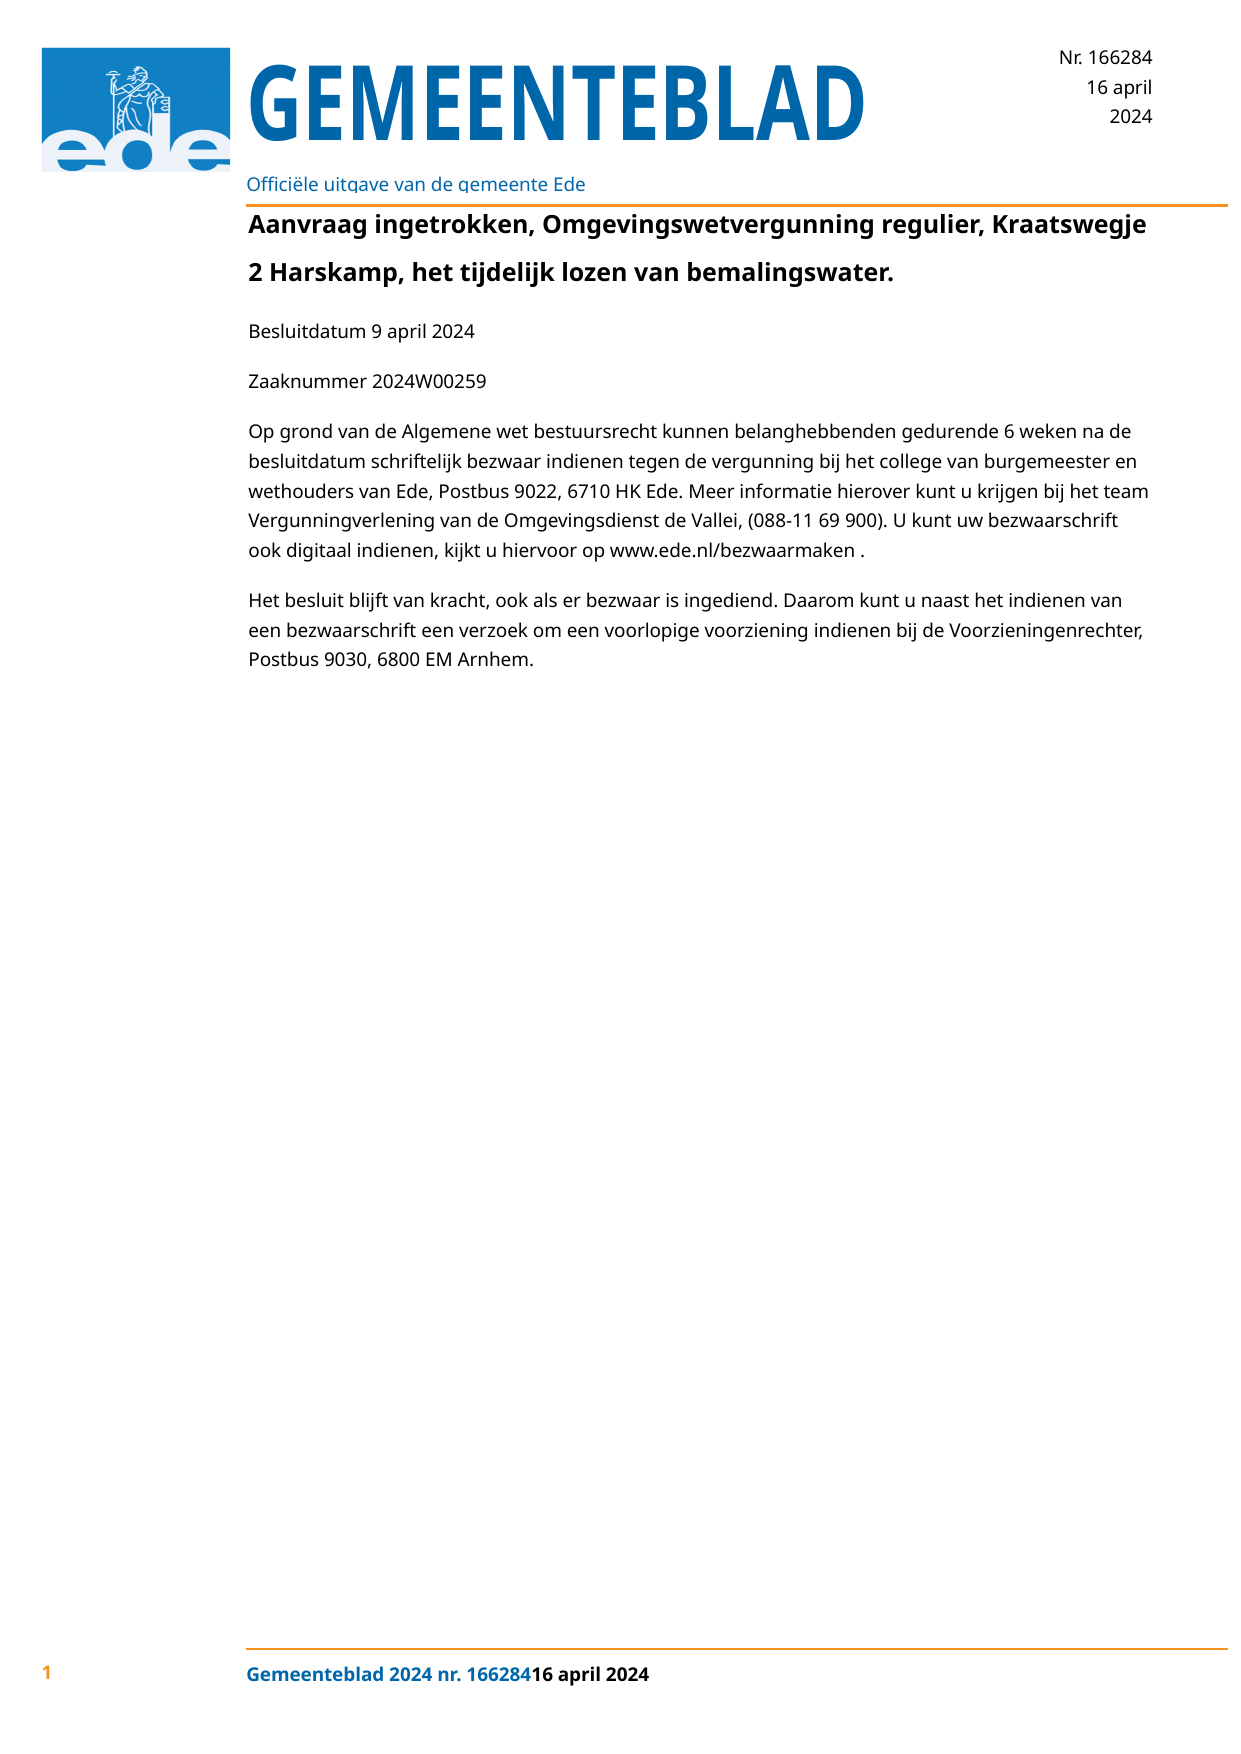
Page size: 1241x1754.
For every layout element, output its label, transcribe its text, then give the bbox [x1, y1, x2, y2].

text Besluitdatum 9 april 2024 [248, 318, 1152, 344]
text Zaaknummer 2024W00259 [248, 368, 1152, 394]
text Het besluit blijft van kracht, ook als er bezwaar is ingediend. Daarom kunt u naast het indienen van een bezwaarschrift een verzoek om een voorlopige voorziening indienen bij de Voorzieningenrechter, Postbus 9030, 6800 EM Arnhem. [248, 587, 1152, 672]
text Op grond van de Algemene wet bestuursrecht kunnen belanghebbenden gedurende 6 weken na de besluitdatum schriftelijk bezwaar indienen tegen de vergunning bij het college van burgemeester en wethouders van Ede, Postbus 9022, 6710 HK Ede. Meer informatie hierover kunt u krijgen bij het team Vergunningverlening van de Omgevingsdienst de Vallei, (088-11 69 900). U kunt uw bezwaarschrift ook digitaal indienen, kijkt u hiervoor op www.ede.nl/bezwaarmaken . [248, 419, 1152, 563]
text Aanvraag ingetrokken, Omgevingswetvergunning regulier, Kraatswegje 2 Harskamp, het tijdelijk lozen van bemalingswater. [248, 207, 1152, 288]
picture [41, 47, 231, 172]
